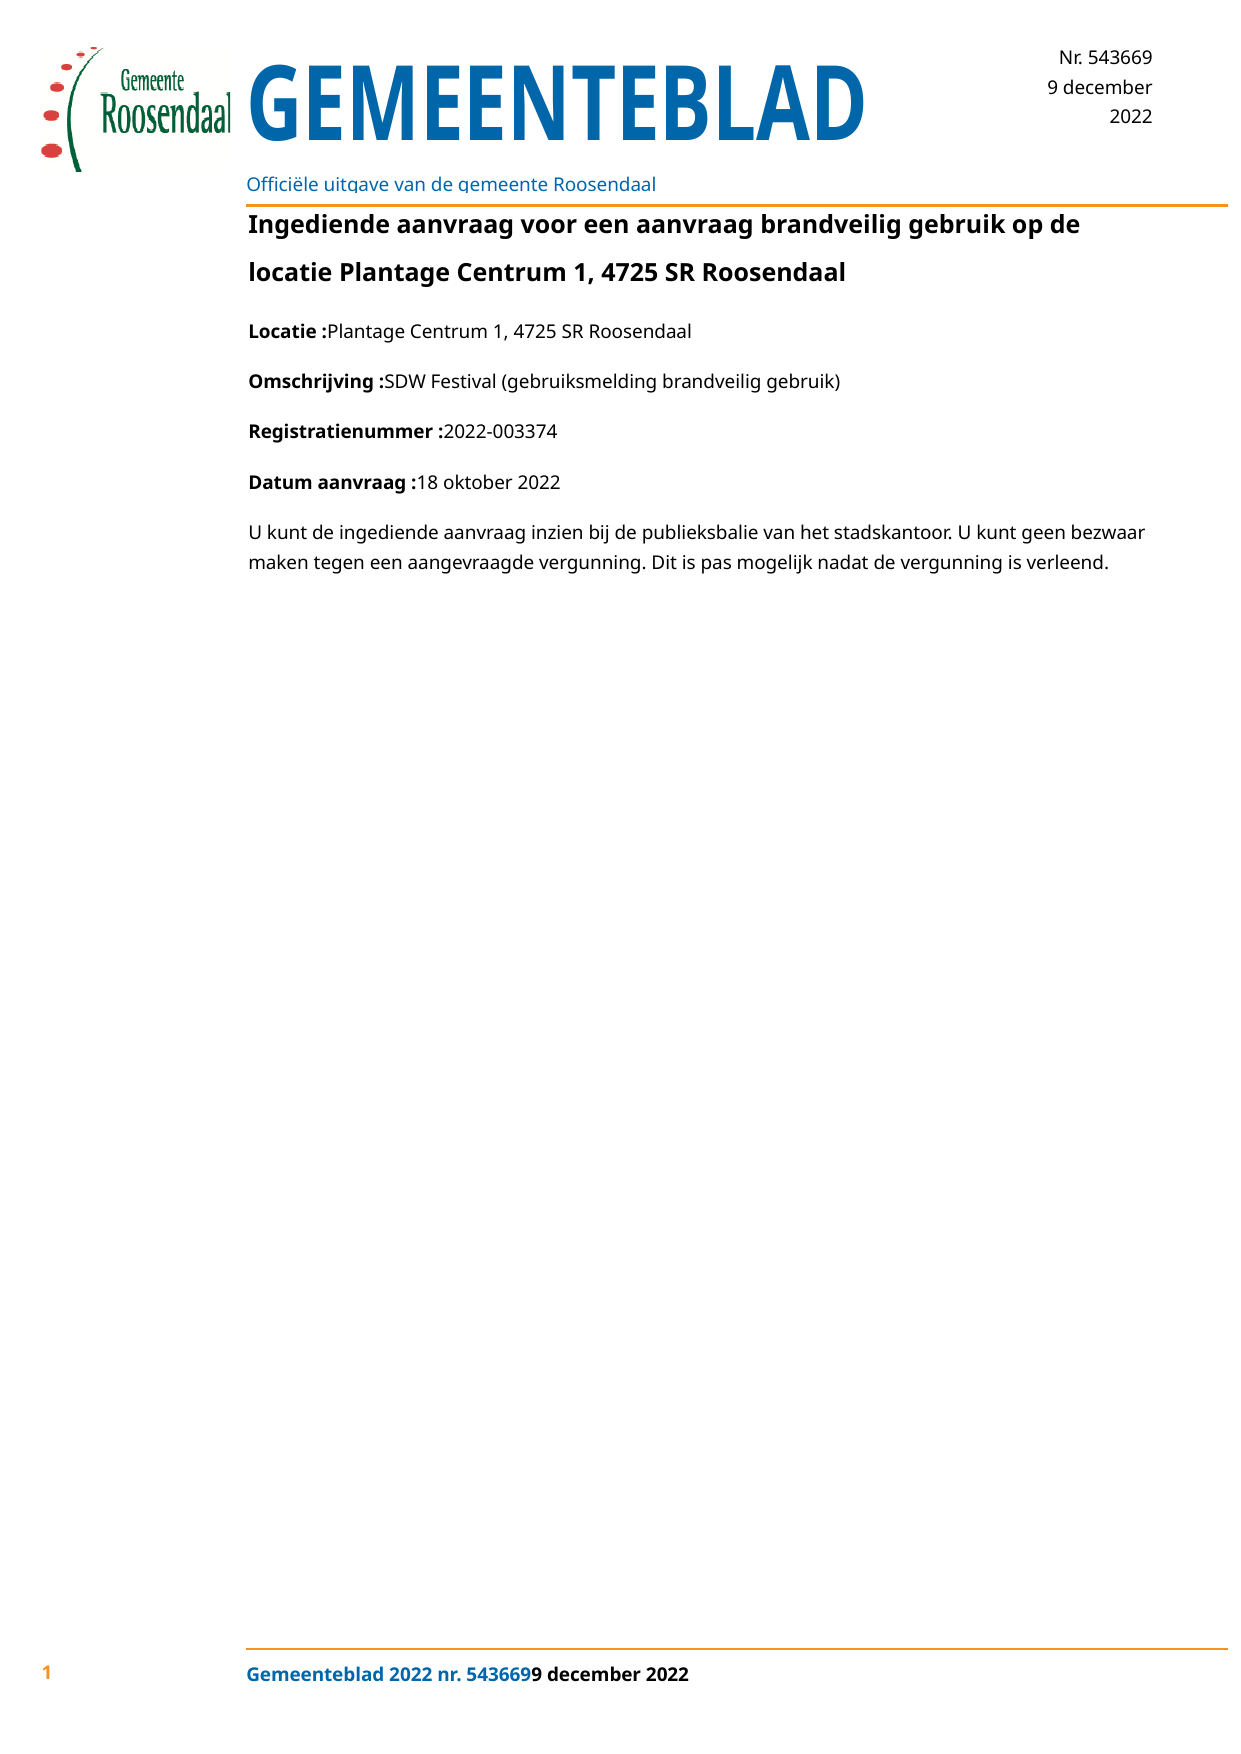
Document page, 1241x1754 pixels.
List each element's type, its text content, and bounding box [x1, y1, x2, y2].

text Omschrijving :SDW Festival (gebruiksmelding brandveilig gebruik) [248, 368, 1152, 394]
text Locatie :Plantage Centrum 1, 4725 SR Roosendaal [248, 318, 1152, 344]
picture [41, 47, 231, 172]
text U kunt de ingediende aanvraag inzien bij de publieksbalie van het stadskantoor. U kunt geen bezwaar maken tegen een aangevraagde vergunning. Dit is pas mogelijk nadat de vergunning is verleend. [248, 519, 1152, 575]
text Ingediende aanvraag voor een aanvraag brandveilig gebruik op de locatie Plantage Centrum 1, 4725 SR Roosendaal [248, 207, 1152, 288]
text Datum aanvraag :18 oktober 2022 [248, 469, 1152, 495]
text Registratienummer :2022-003374 [248, 419, 1152, 444]
